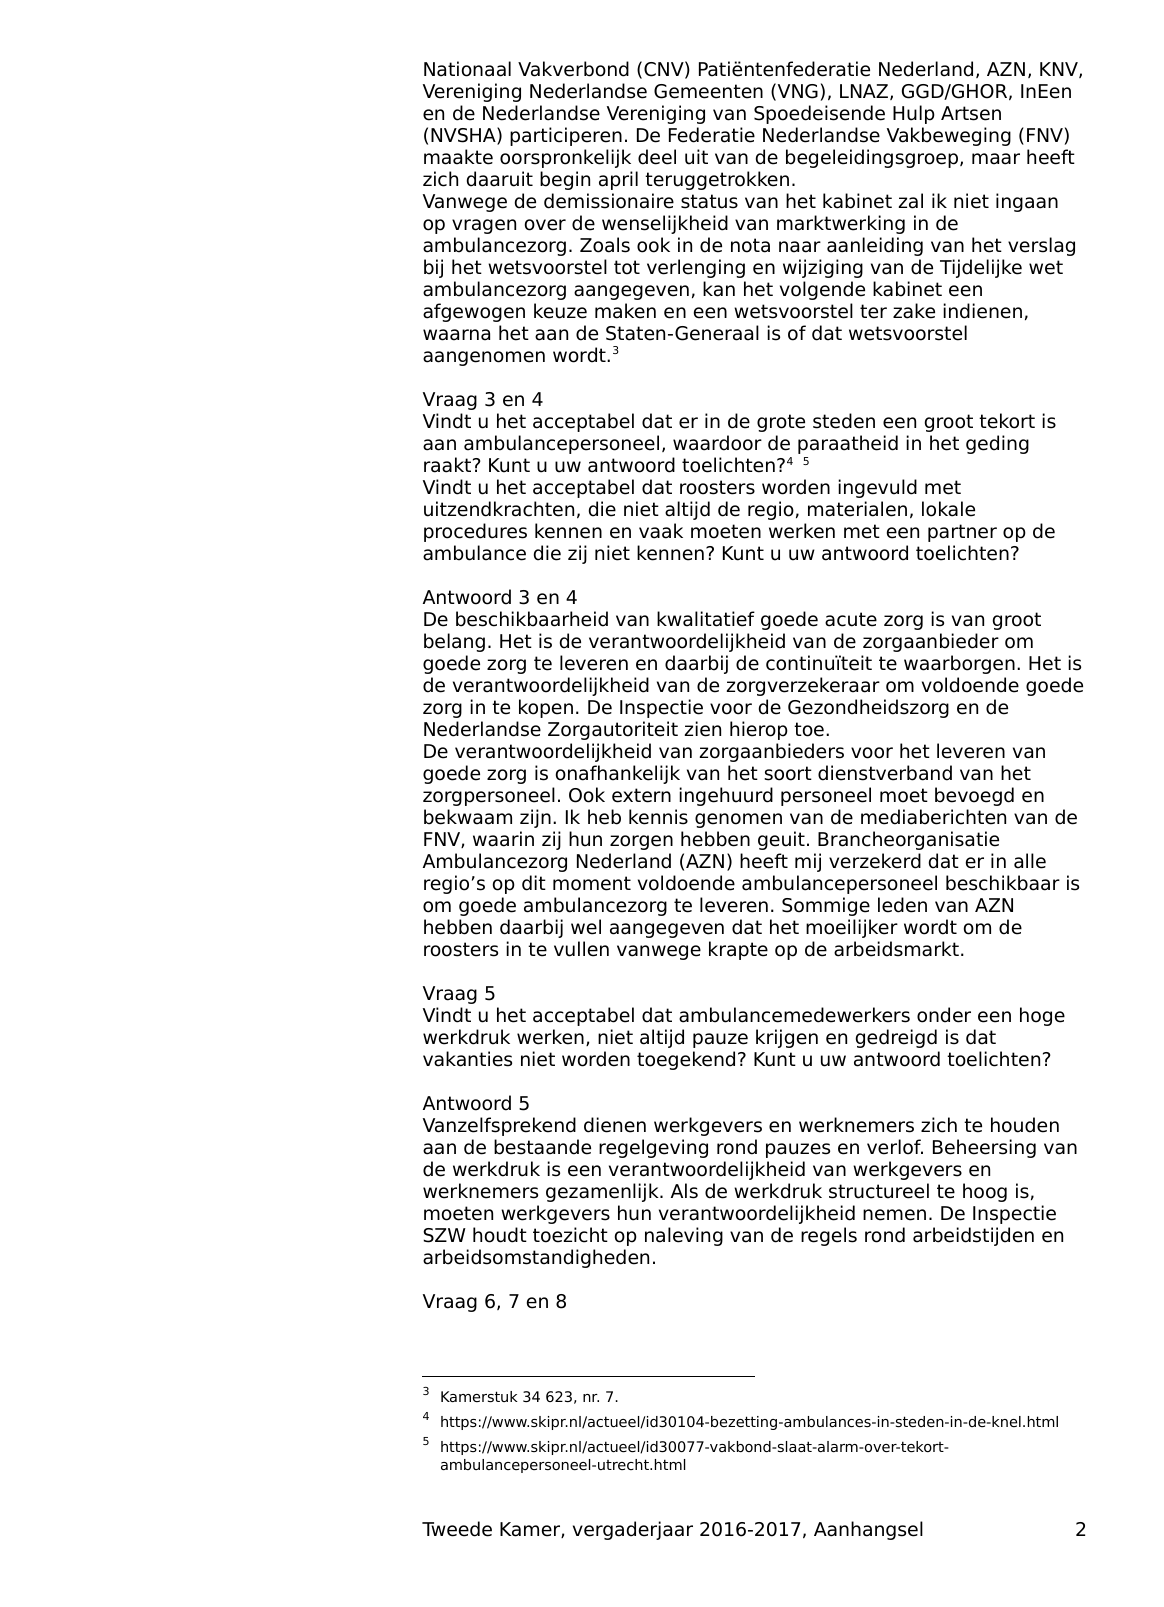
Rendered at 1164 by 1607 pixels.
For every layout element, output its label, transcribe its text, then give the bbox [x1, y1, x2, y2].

text De verantwoordelijkheid van zorgaanbieders voor het leveren van goede zorg is onafhankelijk van het soort dienstverband van het zorgpersoneel. Ook extern ingehuurd personeel moet bevoegd en bekwaam zijn. Ik heb kennis genomen van de mediaberichten van de FNV, waarin zij hun zorgen hebben geuit. Brancheorganisatie Ambulancezorg Nederland (AZN) heeft mij verzekerd dat er in alle regio’s op dit moment voldoende ambulancepersoneel beschikbaar is om goede ambulancezorg te leveren. Sommige leden van AZN hebben daarbij wel aangegeven dat het moeilijker wordt om de roosters in te vullen vanwege krapte op de arbeidsmarkt. [422, 741, 1087, 961]
text Vraag 3 en 4 [422, 389, 1087, 411]
text Vanwege de demissionaire status van het kabinet zal ik niet ingaan op vragen over de wenselijkheid van marktwerking in de ambulancezorg. Zoals ook in de nota naar aanleiding van het verslag bij het wetsvoorstel tot verlenging en wijziging van de Tijdelijke wet ambulancezorg aangegeven, kan het volgende kabinet een afgewogen keuze maken en een wetsvoorstel ter zake indienen, waarna het aan de Staten-Generaal is of dat wetsvoorstel aangenomen wordt. [422, 191, 1087, 367]
text Vindt u het acceptabel dat er in de grote steden een groot tekort is aan ambulancepersoneel, waardoor de paraatheid in het geding raakt? Kunt u uw antwoord toelichten? [422, 411, 1087, 477]
text Antwoord 5 [422, 1093, 1087, 1115]
text Antwoord 3 en 4 [422, 587, 1087, 609]
text De beschikbaarheid van kwalitatief goede acute zorg is van groot belang. Het is de verantwoordelijkheid van de zorgaanbieder om goede zorg te leveren en daarbij de continuïteit te waarborgen. Het is de verantwoordelijkheid van de zorgverzekeraar om voldoende goede zorg in te kopen. De Inspectie voor de Gezondheidszorg en de Nederlandse Zorgautoriteit zien hierop toe. [422, 609, 1087, 741]
text https://www.skipr.nl/actueel/id30077-vakbond-slaat-alarm-over-tekort-ambulancepersoneel-utrecht.html [422, 1435, 1087, 1474]
text Vraag 5 [422, 983, 1087, 1005]
text Vindt u het acceptabel dat ambulancemedewerkers onder een hoge werkdruk werken, niet altijd pauze krijgen en gedreigd is dat vakanties niet worden toegekend? Kunt u uw antwoord toelichten? [422, 1005, 1087, 1071]
text Nationaal Vakverbond (CNV) Patiëntenfederatie Nederland, AZN, KNV, Vereniging Nederlandse Gemeenten (VNG), LNAZ, GGD/GHOR, InEen en de Nederlandse Vereniging van Spoedeisende Hulp Artsen (NVSHA) participeren. De Federatie Nederlandse Vakbeweging (FNV) maakte oorspronkelijk deel uit van de begeleidingsgroep, maar heeft zich daaruit begin april teruggetrokken. [422, 59, 1087, 191]
text Vraag 6, 7 en 8 [422, 1291, 1087, 1313]
text https://www.skipr.nl/actueel/id30104-bezetting-ambulances-in-steden-in-de-knel.html [422, 1410, 1087, 1432]
text Vindt u het acceptabel dat roosters worden ingevuld met uitzendkrachten, die niet altijd de regio, materialen, lokale procedures kennen en vaak moeten werken met een partner op de ambulance die zij niet kennen? Kunt u uw antwoord toelichten? [422, 477, 1087, 565]
text Vanzelfsprekend dienen werkgevers en werknemers zich te houden aan de bestaande regelgeving rond pauzes en verlof. Beheersing van de werkdruk is een verantwoordelijkheid van werkgevers en werknemers gezamenlijk. Als de werkdruk structureel te hoog is, moeten werkgevers hun verantwoordelijkheid nemen. De Inspectie SZW houdt toezicht op naleving van de regels rond arbeidstijden en arbeidsomstandigheden. [422, 1115, 1087, 1269]
text Kamerstuk 34 623, nr. 7. [422, 1385, 1087, 1407]
